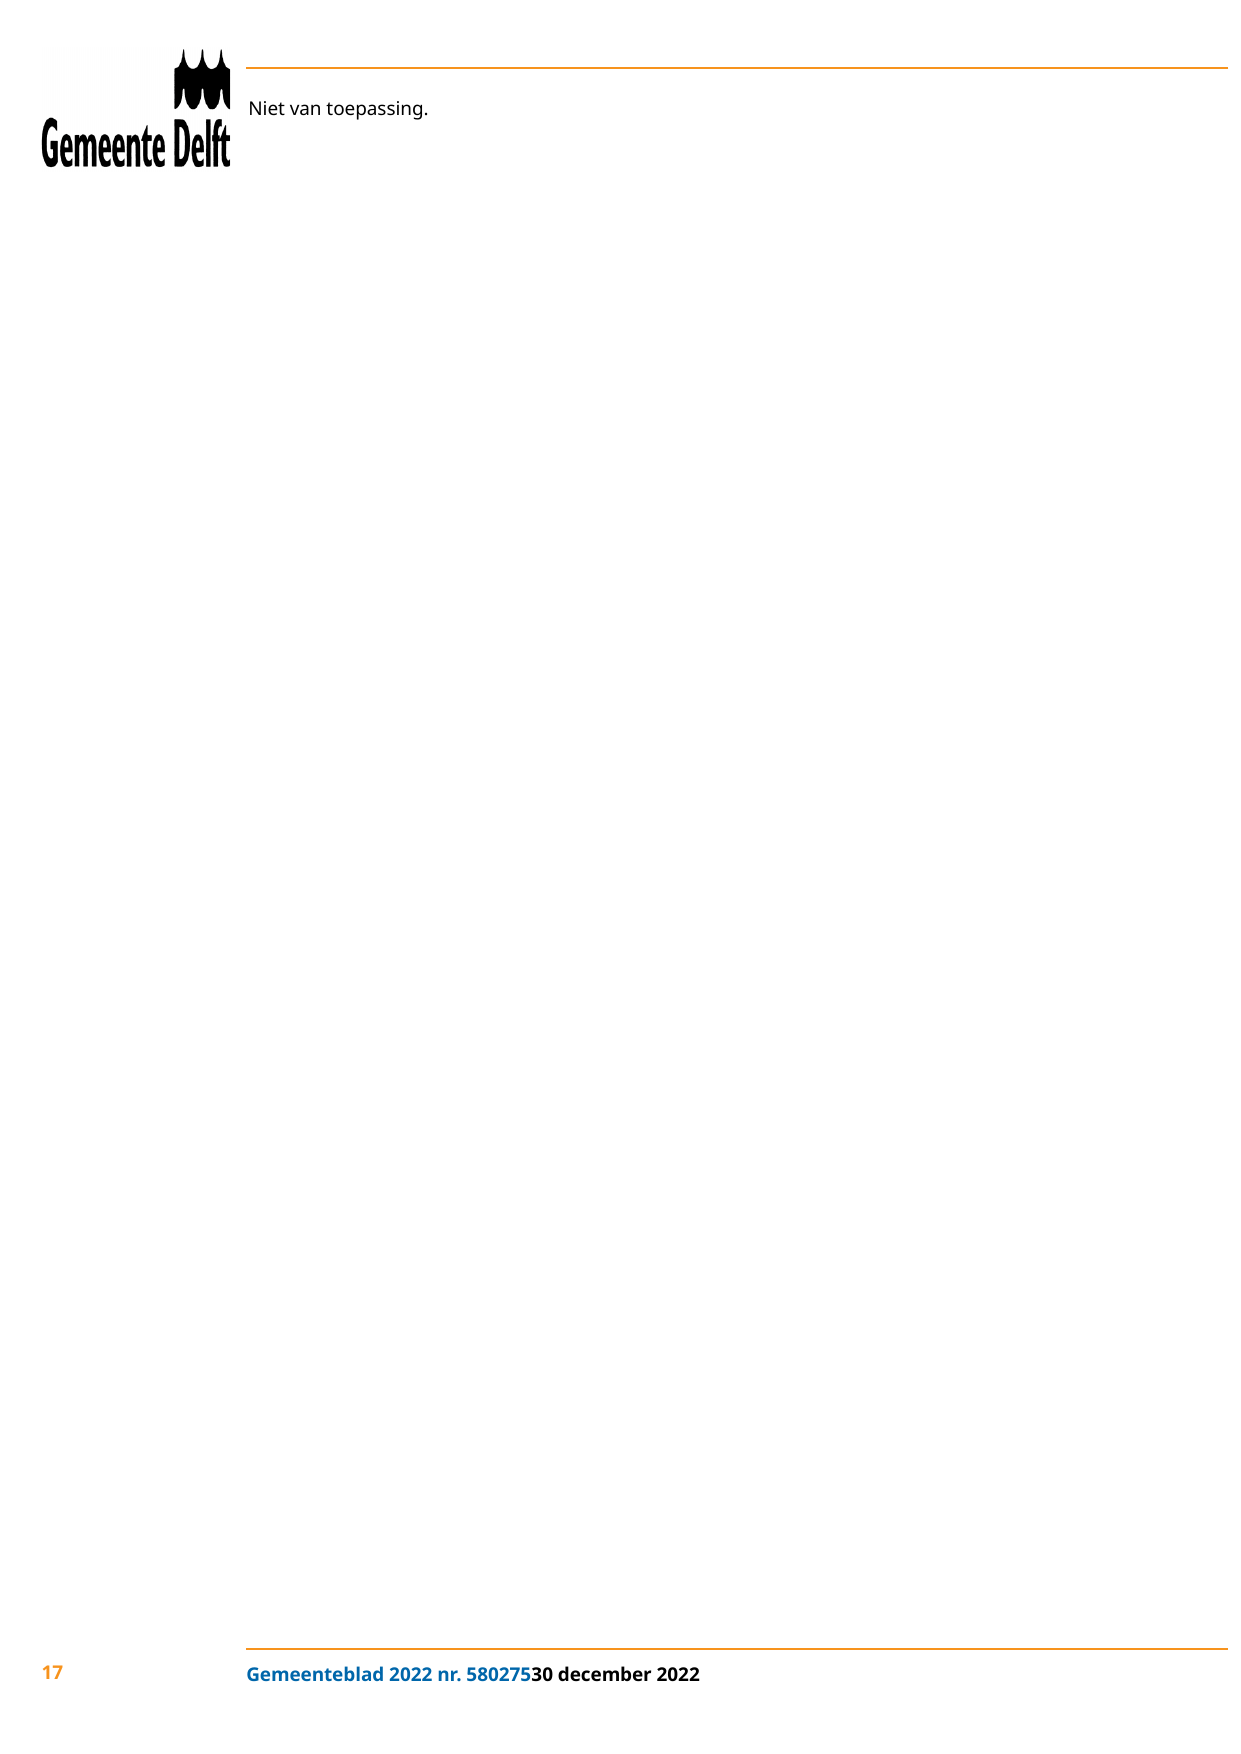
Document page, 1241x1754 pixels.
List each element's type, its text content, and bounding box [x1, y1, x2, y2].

text Niet van toepassing. [248, 95, 1152, 121]
picture [41, 47, 231, 172]
